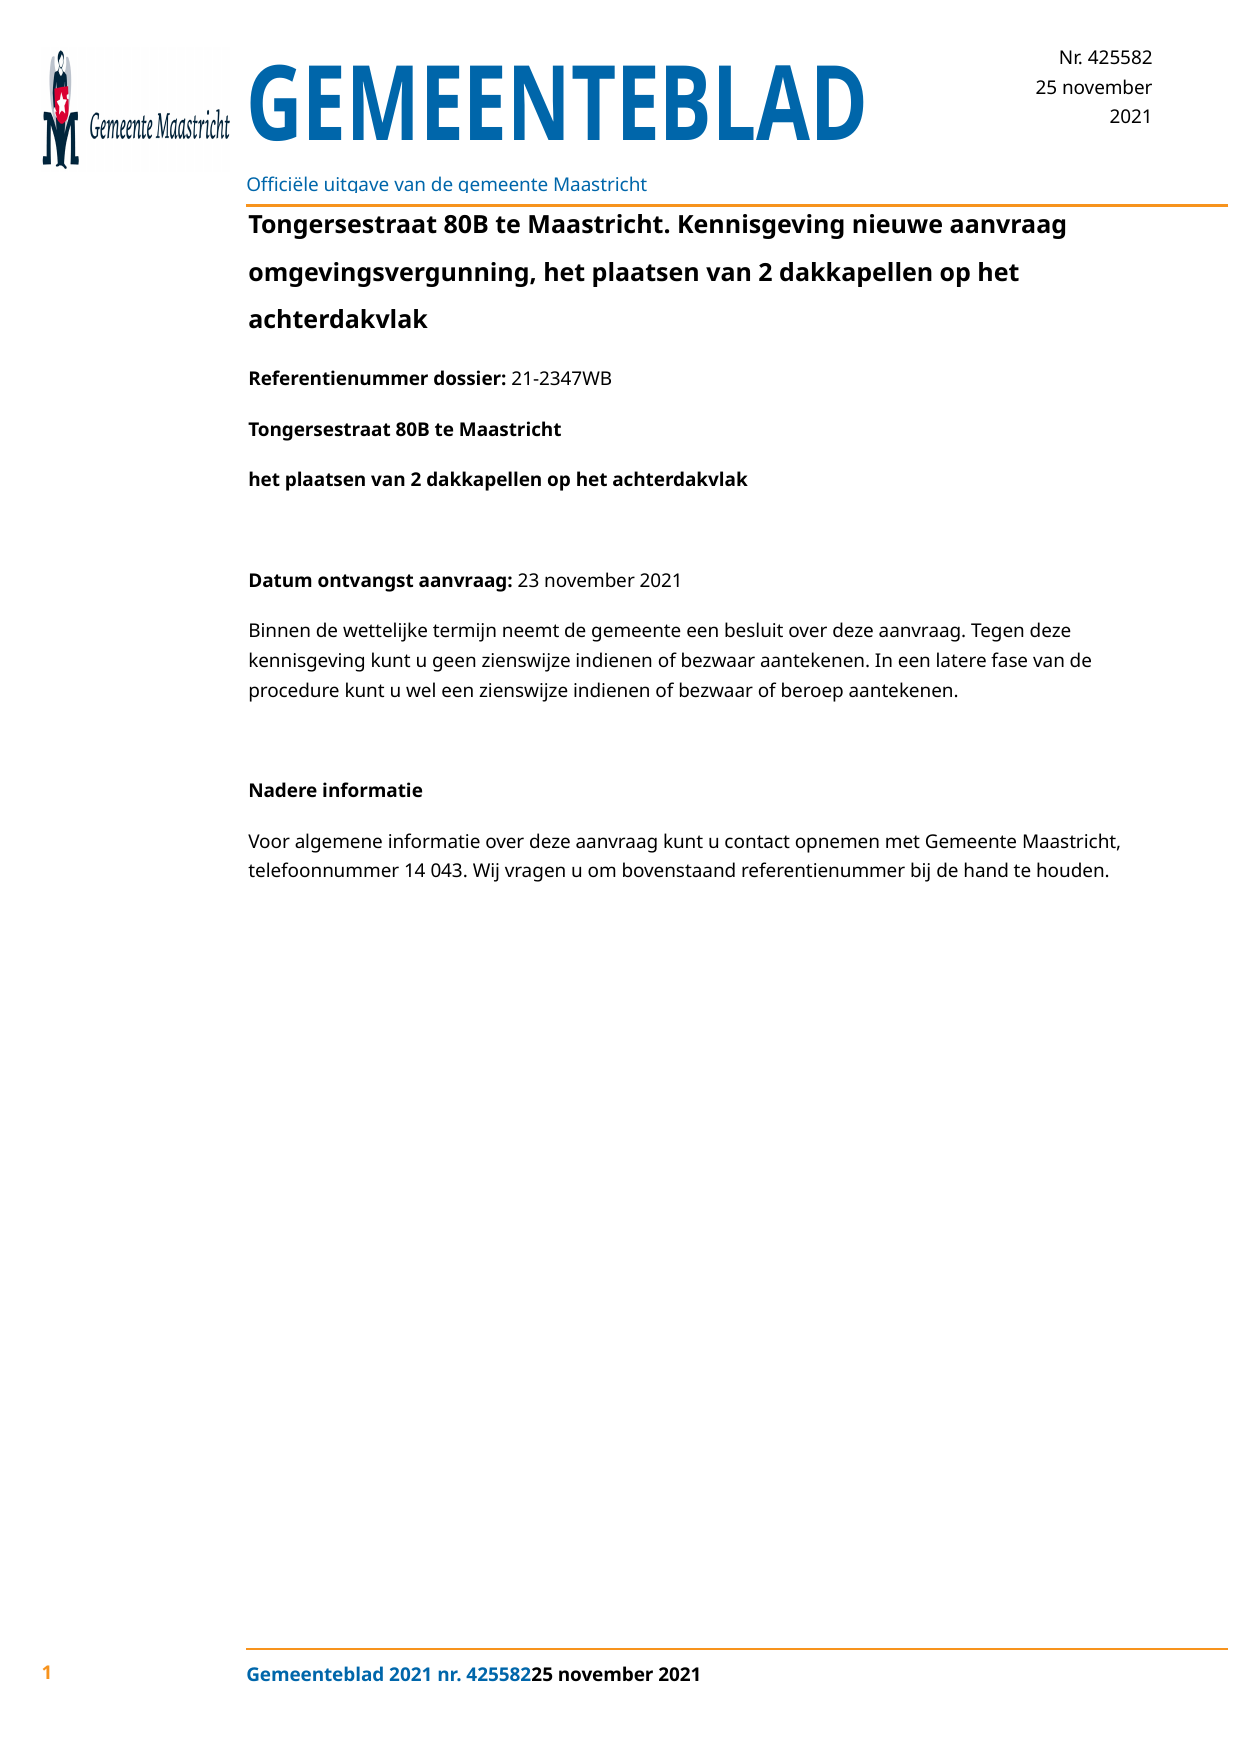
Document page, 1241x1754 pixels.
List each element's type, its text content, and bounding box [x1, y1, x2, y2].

text Tongersestraat 80B te Maastricht. Kennisgeving nieuwe aanvraag omgevingsvergunning, het plaatsen van 2 dakkapellen op het achterdakvlak [248, 207, 1152, 336]
text Nadere informatie [248, 778, 1152, 803]
picture [41, 47, 231, 172]
text Tongersestraat 80B te Maastricht [248, 416, 1152, 442]
text Referentienummer dossier: 21-2347WB [248, 366, 1152, 391]
text Datum ontvangst aanvraag: 23 november 2021 [248, 567, 1152, 593]
text het plaatsen van 2 dakkapellen op het achterdakvlak [248, 466, 1152, 492]
text Voor algemene informatie over deze aanvraag kunt u contact opnemen met Gemeente Maastricht, telefoonnummer 14 043. Wij vragen u om bovenstaand referentienummer bij de hand te houden. [248, 828, 1152, 883]
text Binnen de wettelijke termijn neemt de gemeente een besluit over deze aanvraag. Tegen deze kennisgeving kunt u geen zienswijze indienen of bezwaar aantekenen. In een latere fase van de procedure kunt u wel een zienswijze indienen of bezwaar of beroep aantekenen. [248, 618, 1152, 702]
